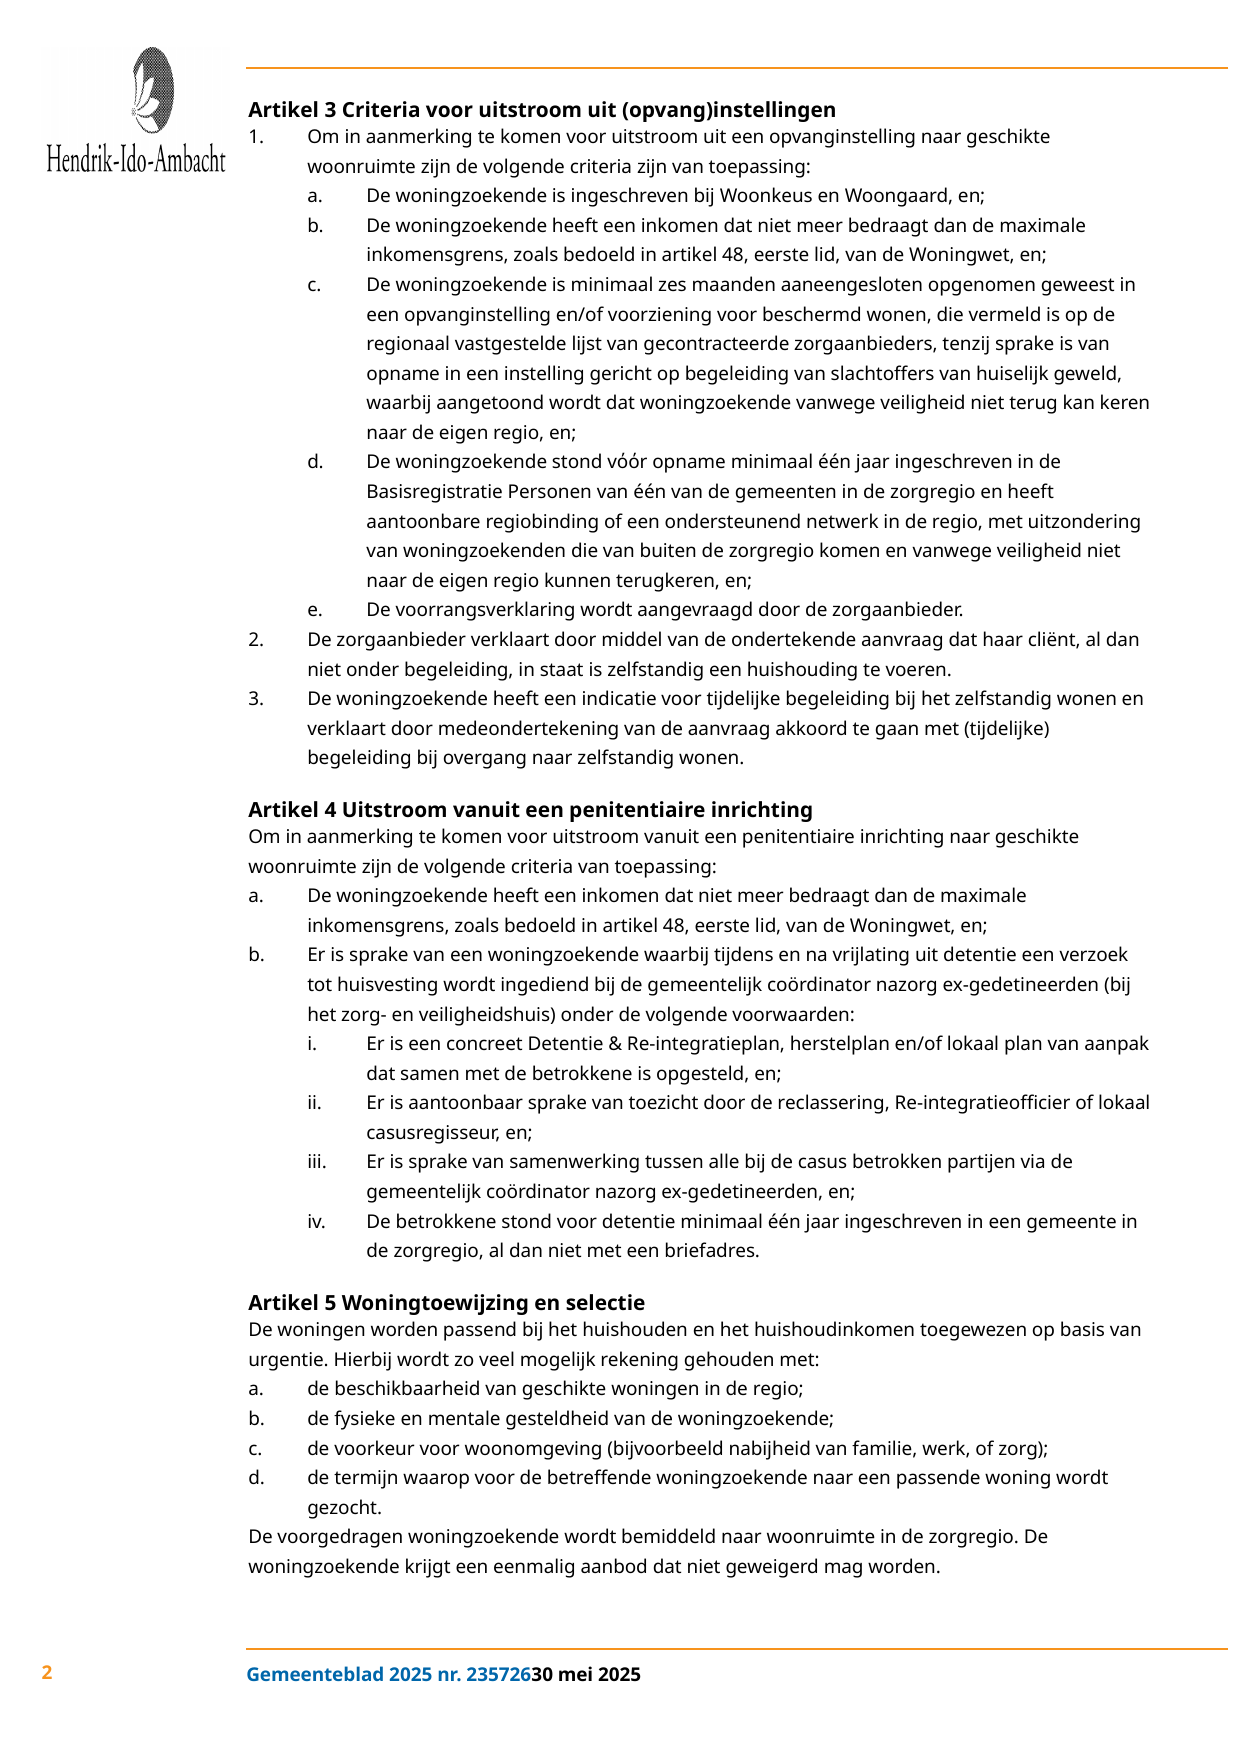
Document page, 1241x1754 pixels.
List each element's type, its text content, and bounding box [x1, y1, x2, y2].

list De woningzoekende stond vόόr opname minimaal één jaar ingeschreven in de Basisregistratie Personen van één van de gemeenten in de zorgregio en heeft aantoonbare regiobinding of een ondersteunend netwerk in de regio, met uitzondering van woningzoekenden die van buiten de zorgregio komen en vanwege veiligheid niet naar de eigen regio kunnen terugkeren, en; [307, 449, 1152, 593]
list De woningzoekende is ingeschreven bij Woonkeus en Woongaard, en; [307, 182, 1152, 208]
text Artikel 5 Woningtoewijzing en selectie [248, 1288, 1152, 1316]
list De woningzoekende heeft een inkomen dat niet meer bedraagt dan de maximale inkomensgrens, zoals bedoeld in artikel 48, eerste lid, van de Woningwet, en; [248, 882, 1152, 938]
list Om in aanmerking te komen voor uitstroom uit een opvanginstelling naar geschikte woonruimte zijn de volgende criteria zijn van toepassing: [248, 123, 1152, 178]
list De woningzoekende heeft een indicatie voor tijdelijke begeleiding bij het zelfstandig wonen en verklaart door medeondertekening van de aanvraag akkoord te gaan met (tijdelijke) begeleiding bij overgang naar zelfstandig wonen. [248, 685, 1152, 770]
list de beschikbaarheid van geschikte woningen in de regio; [248, 1376, 1152, 1401]
picture [41, 47, 231, 172]
list De woningzoekende is minimaal zes maanden aaneengesloten opgenomen geweest in een opvanginstelling en/of voorziening voor beschermd wonen, die vermeld is op de regionaal vastgestelde lijst van gecontracteerde zorgaanbieders, tenzij sprake is van opname in een instelling gericht op begeleiding van slachtoffers van huiselijk geweld, waarbij aangetoond wordt dat woningzoekende vanwege veiligheid niet terug kan keren naar de eigen regio, en; [307, 271, 1152, 445]
text Artikel 3 Criteria voor uitstroom uit (opvang)instellingen [248, 95, 1152, 123]
text Om in aanmerking te komen voor uitstroom vanuit een penitentiaire inrichting naar geschikte woonruimte zijn de volgende criteria van toepassing: [248, 823, 1152, 879]
list de termijn waarop voor de betreffende woningzoekende naar een passende woning wordt gezocht. [248, 1464, 1152, 1519]
list Er is sprake van een woningzoekende waarbij tijdens en na vrijlating uit detentie een verzoek tot huisvesting wordt ingediend bij de gemeentelijk coördinator nazorg ex-gedetineerden (bij het zorg- en veiligheidshuis) onder de volgende voorwaarden: [248, 942, 1152, 1027]
text Artikel 4 Uitstroom vanuit een penitentiaire inrichting [248, 795, 1152, 823]
list De betrokkene stond voor detentie minimaal één jaar ingeschreven in een gemeente in de zorgregio, al dan niet met een briefadres. [307, 1208, 1152, 1263]
list De woningzoekende heeft een inkomen dat niet meer bedraagt dan de maximale inkomensgrens, zoals bedoeld in artikel 48, eerste lid, van de Woningwet, en; [307, 212, 1152, 267]
list Er is een concreet Detentie & Re-integratieplan, herstelplan en/of lokaal plan van aanpak dat samen met de betrokkene is opgesteld, en; [307, 1030, 1152, 1086]
list De voorrangsverklaring wordt aangevraagd door de zorgaanbieder. [307, 597, 1152, 622]
list de fysieke en mentale gesteldheid van de woningzoekende; [248, 1405, 1152, 1431]
list de voorkeur voor woonomgeving (bijvoorbeeld nabijheid van familie, werk, of zorg); [248, 1435, 1152, 1460]
text De woningen worden passend bij het huishouden en het huishoudinkomen toegewezen op basis van urgentie. Hierbij wordt zo veel mogelijk rekening gehouden met: [248, 1316, 1152, 1372]
text De voorgedragen woningzoekende wordt bemiddeld naar woonruimte in de zorgregio. De woningzoekende krijgt een eenmalig aanbod dat niet geweigerd mag worden. [248, 1523, 1152, 1579]
list Er is sprake van samenwerking tussen alle bij de casus betrokken partijen via de gemeentelijk coördinator nazorg ex-gedetineerden, en; [307, 1149, 1152, 1204]
list Er is aantoonbaar sprake van toezicht door de reclassering, Re-integratieofficier of lokaal casusregisseur, en; [307, 1089, 1152, 1145]
list De zorgaanbieder verklaart door middel van de ondertekende aanvraag dat haar cliënt, al dan niet onder begeleiding, in staat is zelfstandig een huishouding te voeren. [248, 626, 1152, 681]
